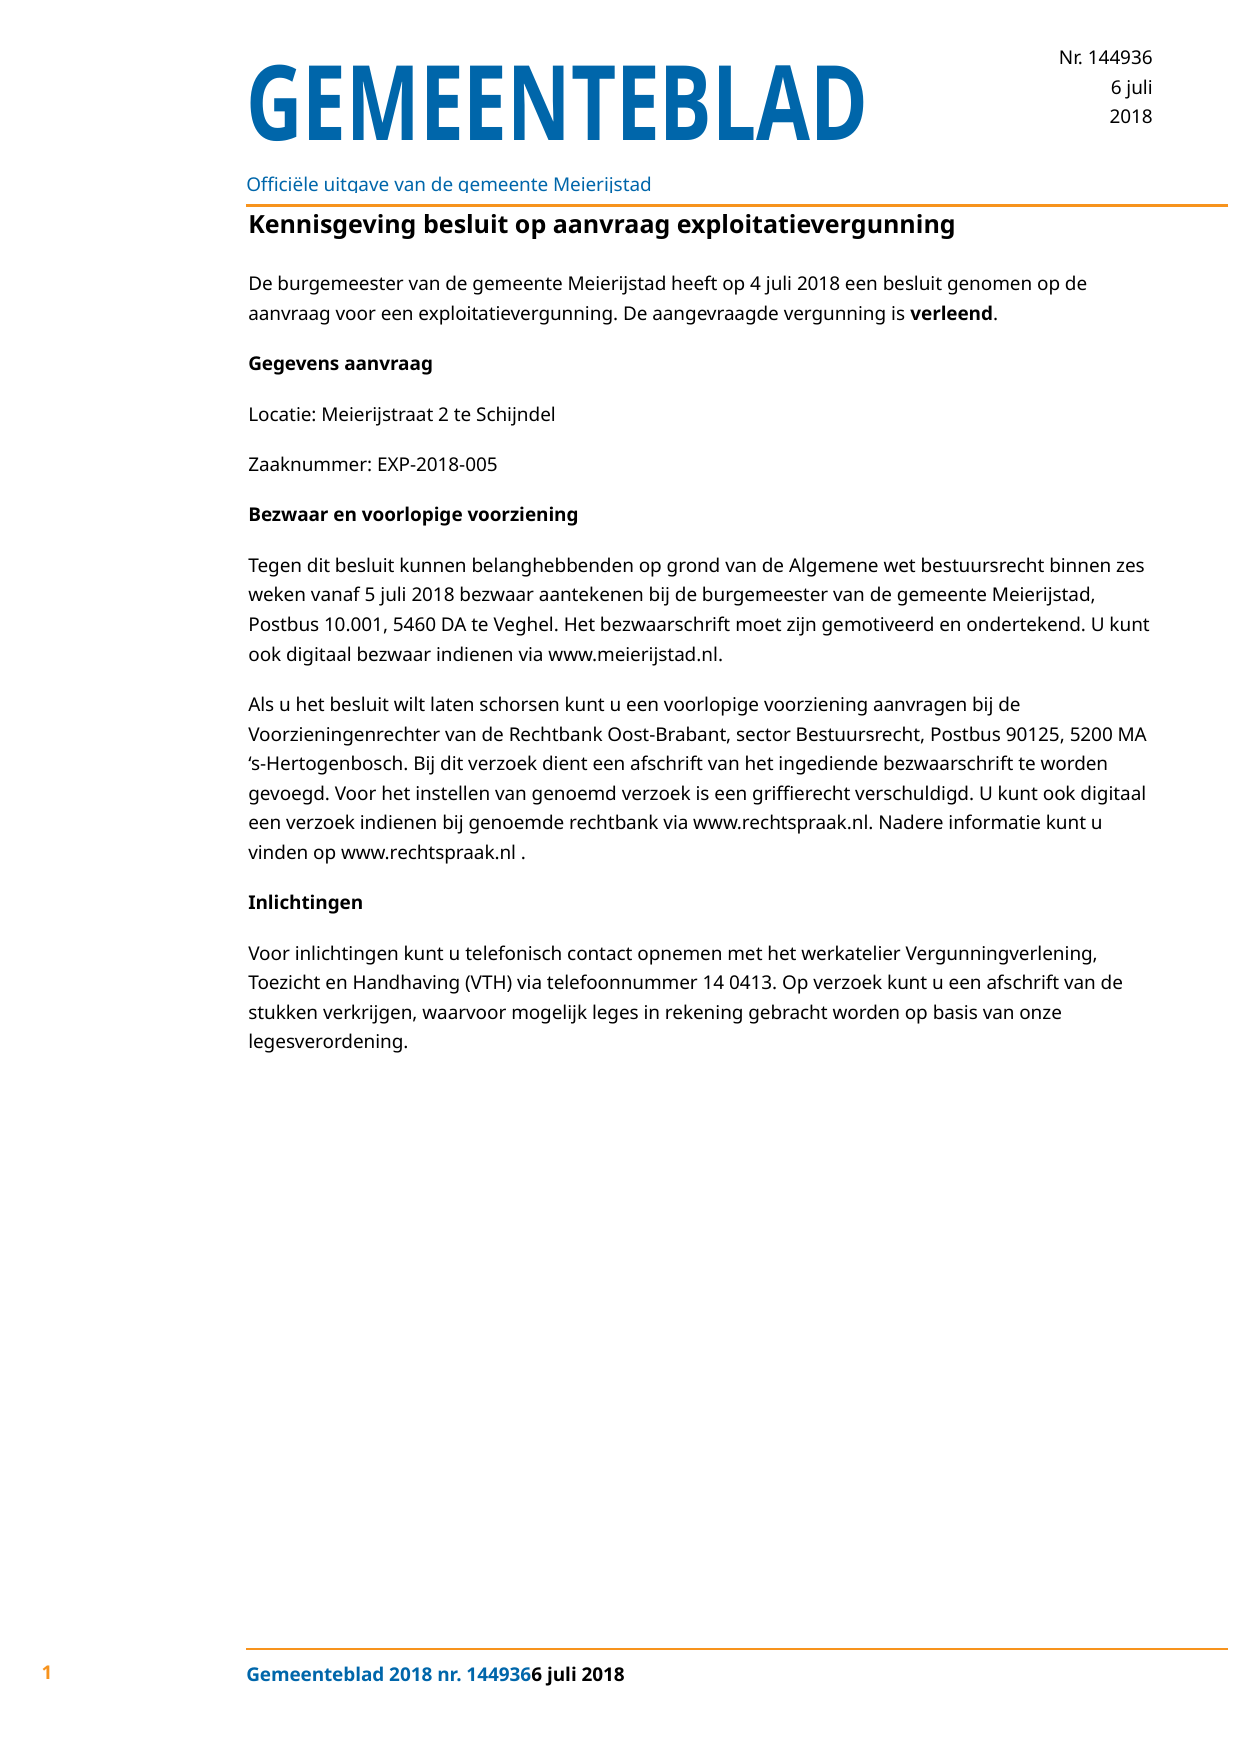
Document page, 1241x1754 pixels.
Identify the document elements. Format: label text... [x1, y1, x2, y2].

text Bezwaar en voorlopige voorziening [248, 502, 1152, 527]
text De burgemeester van de gemeente Meierijstad heeft op 4 juli 2018 een besluit genomen op de aanvraag voor een exploitatievergunning. De aangevraagde vergunning is verleend. [248, 270, 1152, 326]
text Tegen dit besluit kunnen belanghebbenden op grond van de Algemene wet bestuursrecht binnen zes weken vanaf 5 juli 2018 bezwaar aantekenen bij de burgemeester van de gemeente Meierijstad, Postbus 10.001, 5460 DA te Veghel. Het bezwaarschrift moet zijn gemotiveerd en ondertekend. U kunt ook digitaal bezwaar indienen via www.meierijstad.nl. [248, 552, 1152, 666]
text Zaaknummer: EXP-2018-005 [248, 451, 1152, 477]
text Kennisgeving besluit op aanvraag exploitatievergunning [248, 207, 1152, 241]
text Gegevens aanvraag [248, 350, 1152, 376]
text Locatie: Meierijstraat 2 te Schijndel [248, 401, 1152, 426]
text Voor inlichtingen kunt u telefonisch contact opnemen met het werkatelier Vergunningverlening, Toezicht en Handhaving (VTH) via telefoonnummer 14 0413. Op verzoek kunt u een afschrift van de stukken verkrijgen, waarvoor mogelijk leges in rekening gebracht worden op basis van onze legesverordening. [248, 940, 1152, 1054]
text Als u het besluit wilt laten schorsen kunt u een voorlopige voorziening aanvragen bij de Voorzieningenrechter van de Rechtbank Oost-Brabant, sector Bestuursrecht, Postbus 90125, 5200 MA ‘s-Hertogenbosch. Bij dit verzoek dient een afschrift van het ingediende bezwaarschrift te worden gevoegd. Voor het instellen van genoemd verzoek is een griffierecht verschuldigd. U kunt ook digitaal een verzoek indienen bij genoemde rechtbank via www.rechtspraak.nl. Nadere informatie kunt u vinden op www.rechtspraak.nl . [248, 691, 1152, 865]
picture [41, 47, 231, 172]
text Inlichtingen [248, 889, 1152, 915]
